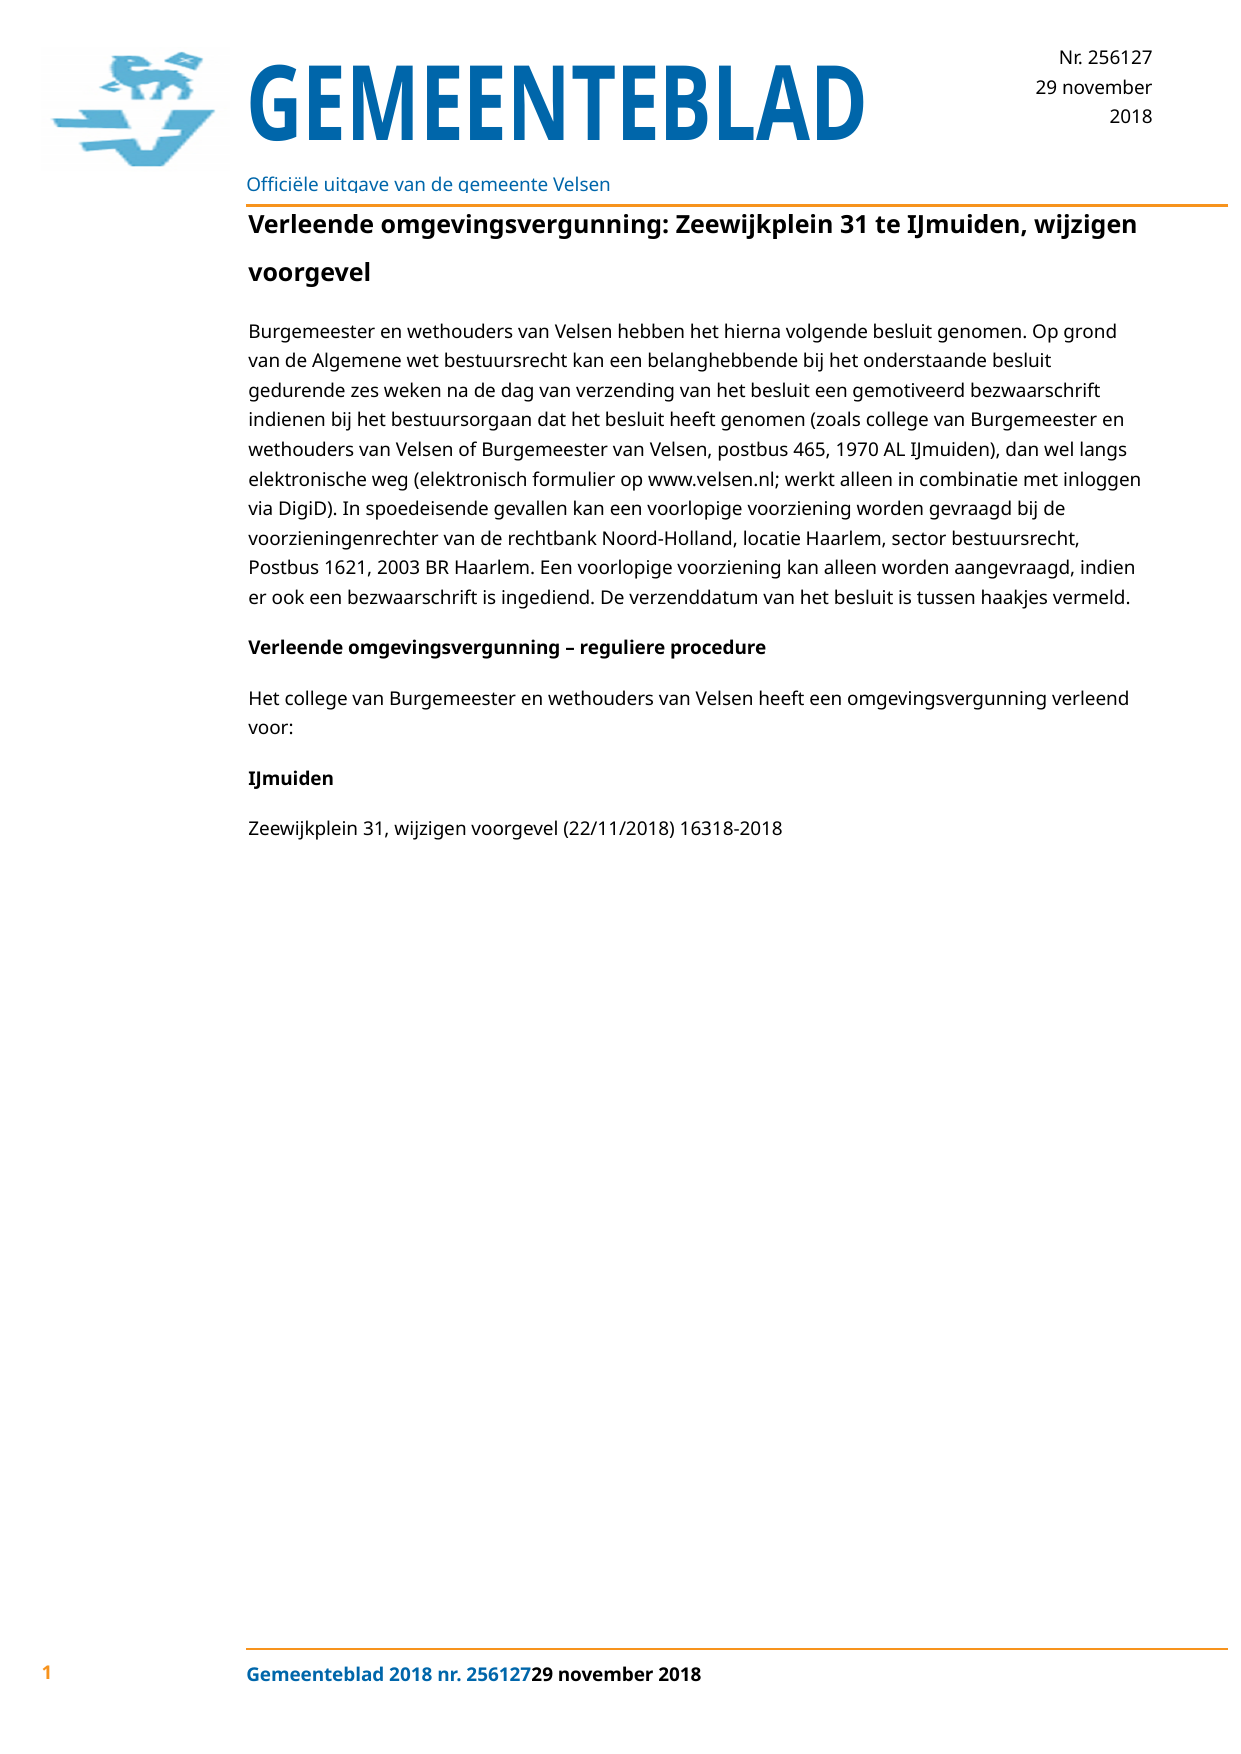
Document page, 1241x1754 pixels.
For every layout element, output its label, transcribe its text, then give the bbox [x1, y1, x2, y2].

text Zeewijkplein 31, wijzigen voorgevel (22/11/2018) 16318-2018 [248, 815, 1152, 841]
text Burgemeester en wethouders van Velsen hebben het hierna volgende besluit genomen. Op grond van de Algemene wet bestuursrecht kan een belanghebbende bij het onderstaande besluit gedurende zes weken na de dag van verzending van het besluit een gemotiveerd bezwaarschrift indienen bij het bestuursorgaan dat het besluit heeft genomen (zoals college van Burgemeester en wethouders van Velsen of Burgemeester van Velsen, postbus 465, 1970 AL IJmuiden), dan wel langs elektronische weg (elektronisch formulier op www.velsen.nl; werkt alleen in combinatie met inloggen via DigiD). In spoedeisende gevallen kan een voorlopige voorziening worden gevraagd bij de voorzieningenrechter van de rechtbank Noord-Holland, locatie Haarlem, sector bestuursrecht, Postbus 1621, 2003 BR Haarlem. Een voorlopige voorziening kan alleen worden aangevraagd, indien er ook een bezwaarschrift is ingediend. De verzenddatum van het besluit is tussen haakjes vermeld. [248, 318, 1152, 610]
text IJmuiden [248, 765, 1152, 791]
text Verleende omgevingsvergunning – reguliere procedure [248, 634, 1152, 660]
text Het college van Burgemeester en wethouders van Velsen heeft een omgevingsvergunning verleend voor: [248, 685, 1152, 740]
picture [41, 47, 231, 172]
text Verleende omgevingsvergunning: Zeewijkplein 31 te IJmuiden, wijzigen voorgevel [248, 207, 1152, 288]
